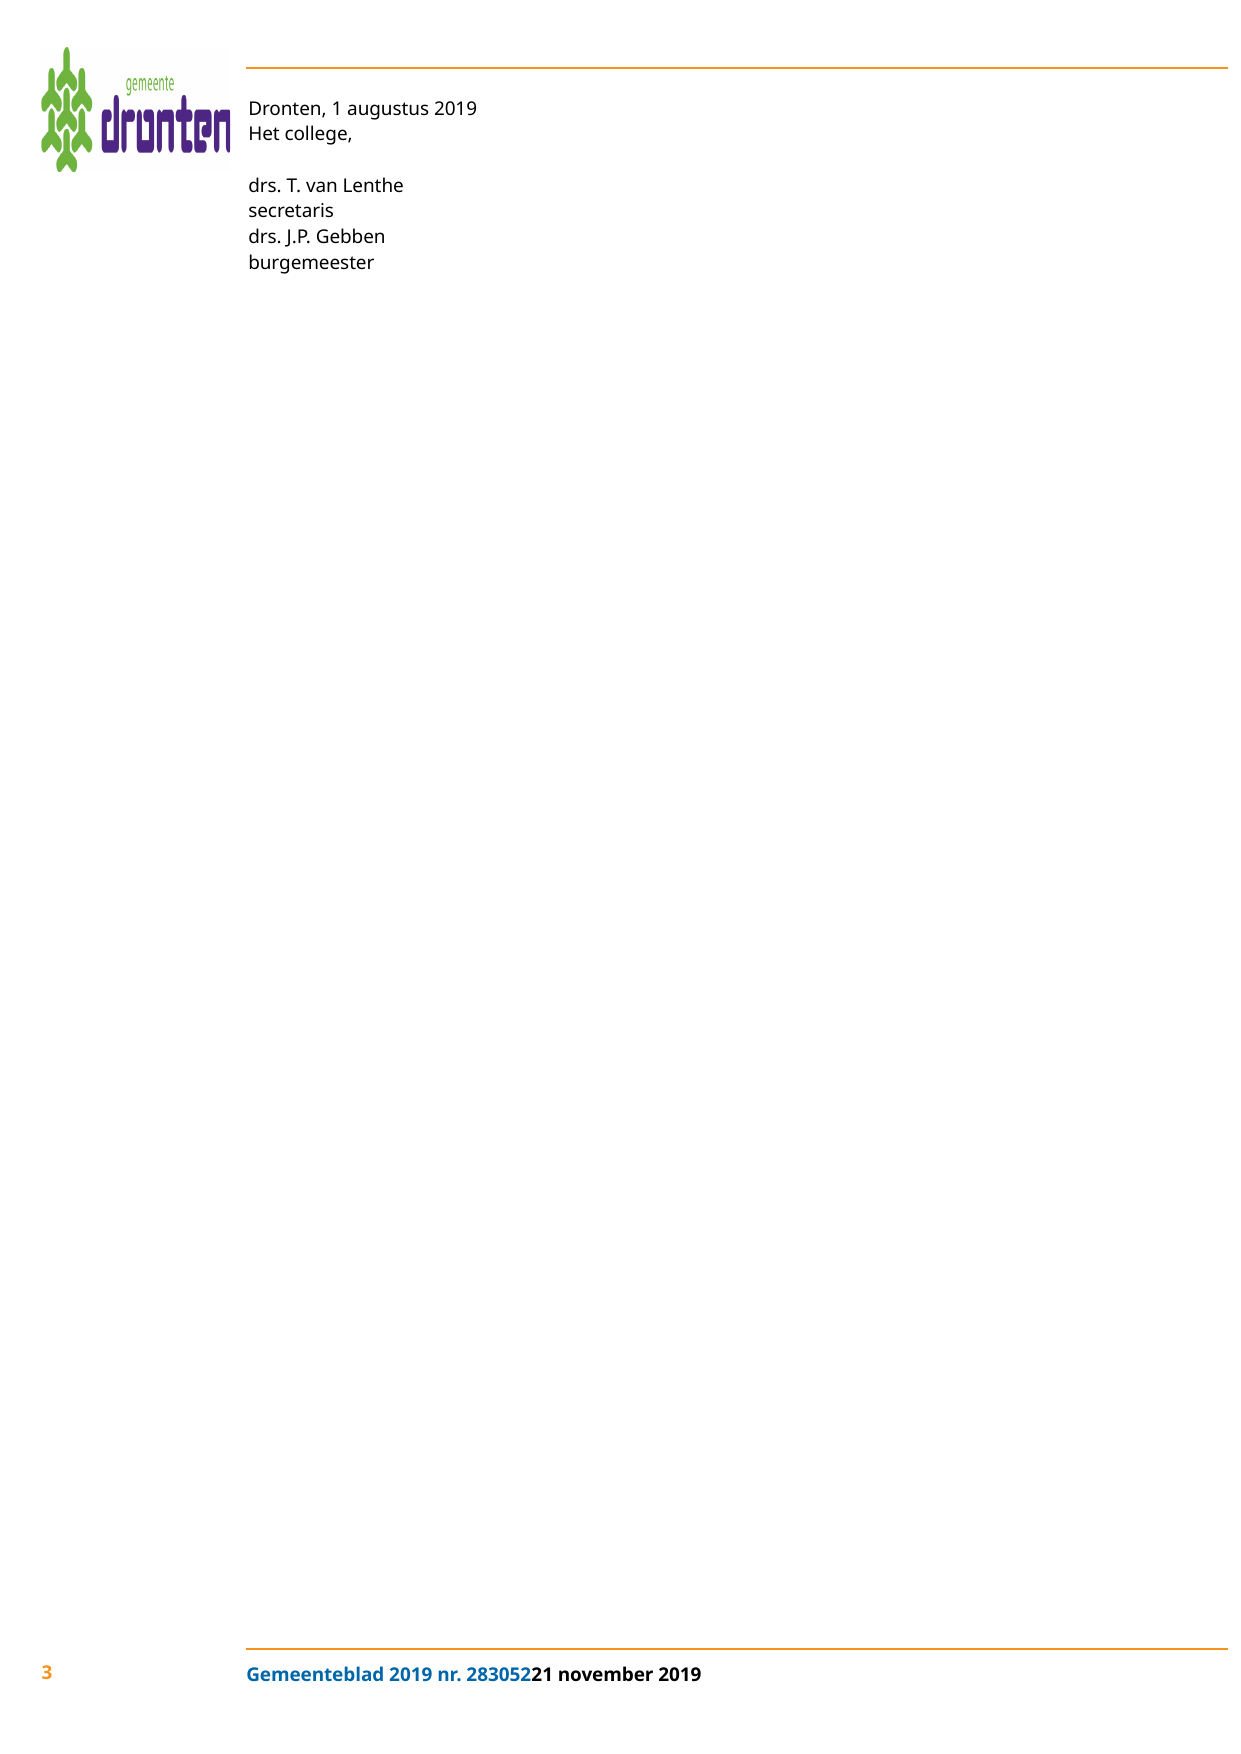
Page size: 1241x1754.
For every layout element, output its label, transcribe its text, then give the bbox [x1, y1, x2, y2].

text Dronten, 1 augustus 2019 [248, 95, 1152, 121]
text Het college, [248, 121, 1152, 146]
picture [41, 47, 231, 172]
text drs. T. van Lenthe [248, 172, 1152, 198]
text secretaris [248, 198, 1152, 223]
text drs. J.P. Gebben [248, 223, 1152, 249]
text burgemeester [248, 249, 1152, 275]
